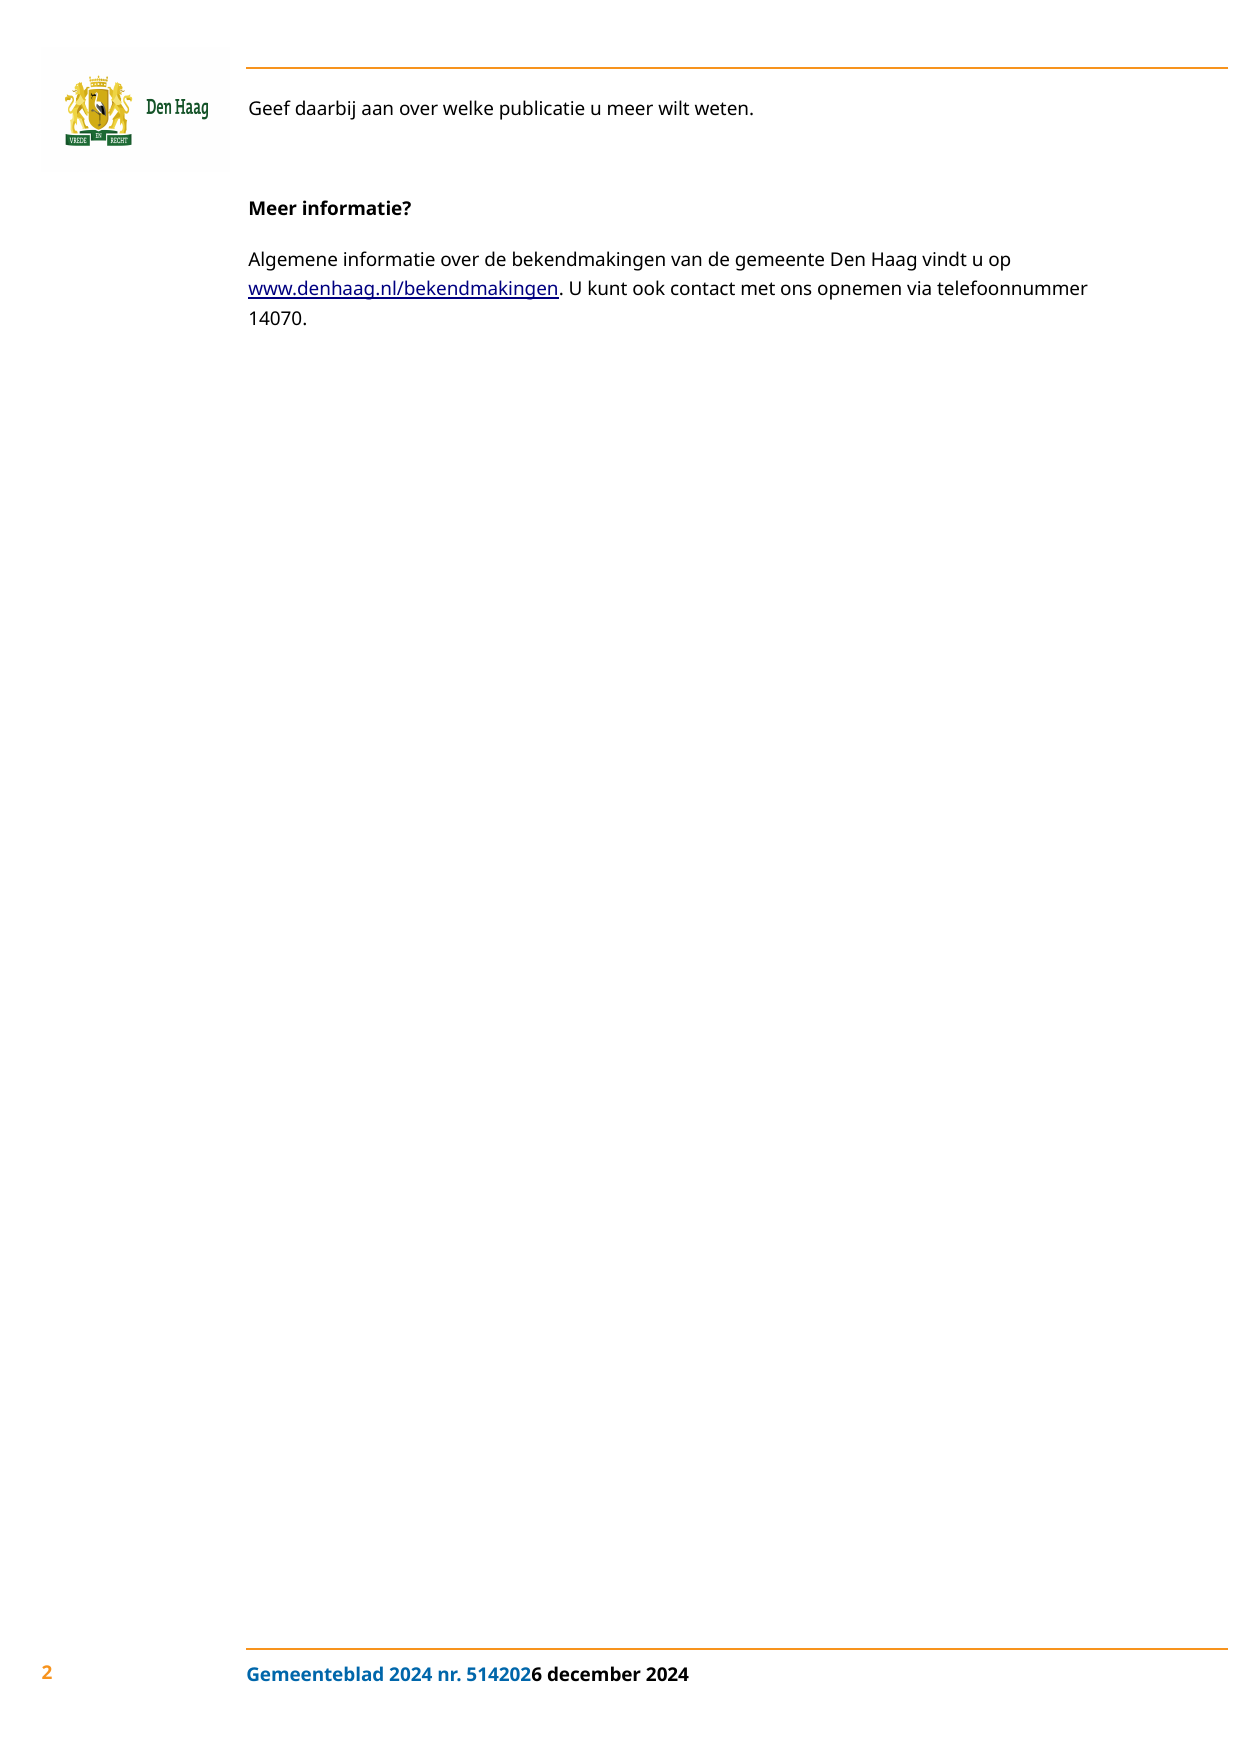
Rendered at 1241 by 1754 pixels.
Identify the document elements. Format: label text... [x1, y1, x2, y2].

picture [41, 47, 231, 172]
text Geef daarbij aan over welke publicatie u meer wilt weten. [248, 95, 1152, 121]
text Algemene informatie over de bekendmakingen van de gemeente Den Haag vindt u op www.denhaag.nl/bekendmakingen. U kunt ook contact met ons opnemen via telefoonnummer 14070. [248, 246, 1152, 331]
text Meer informatie? [248, 196, 1152, 221]
